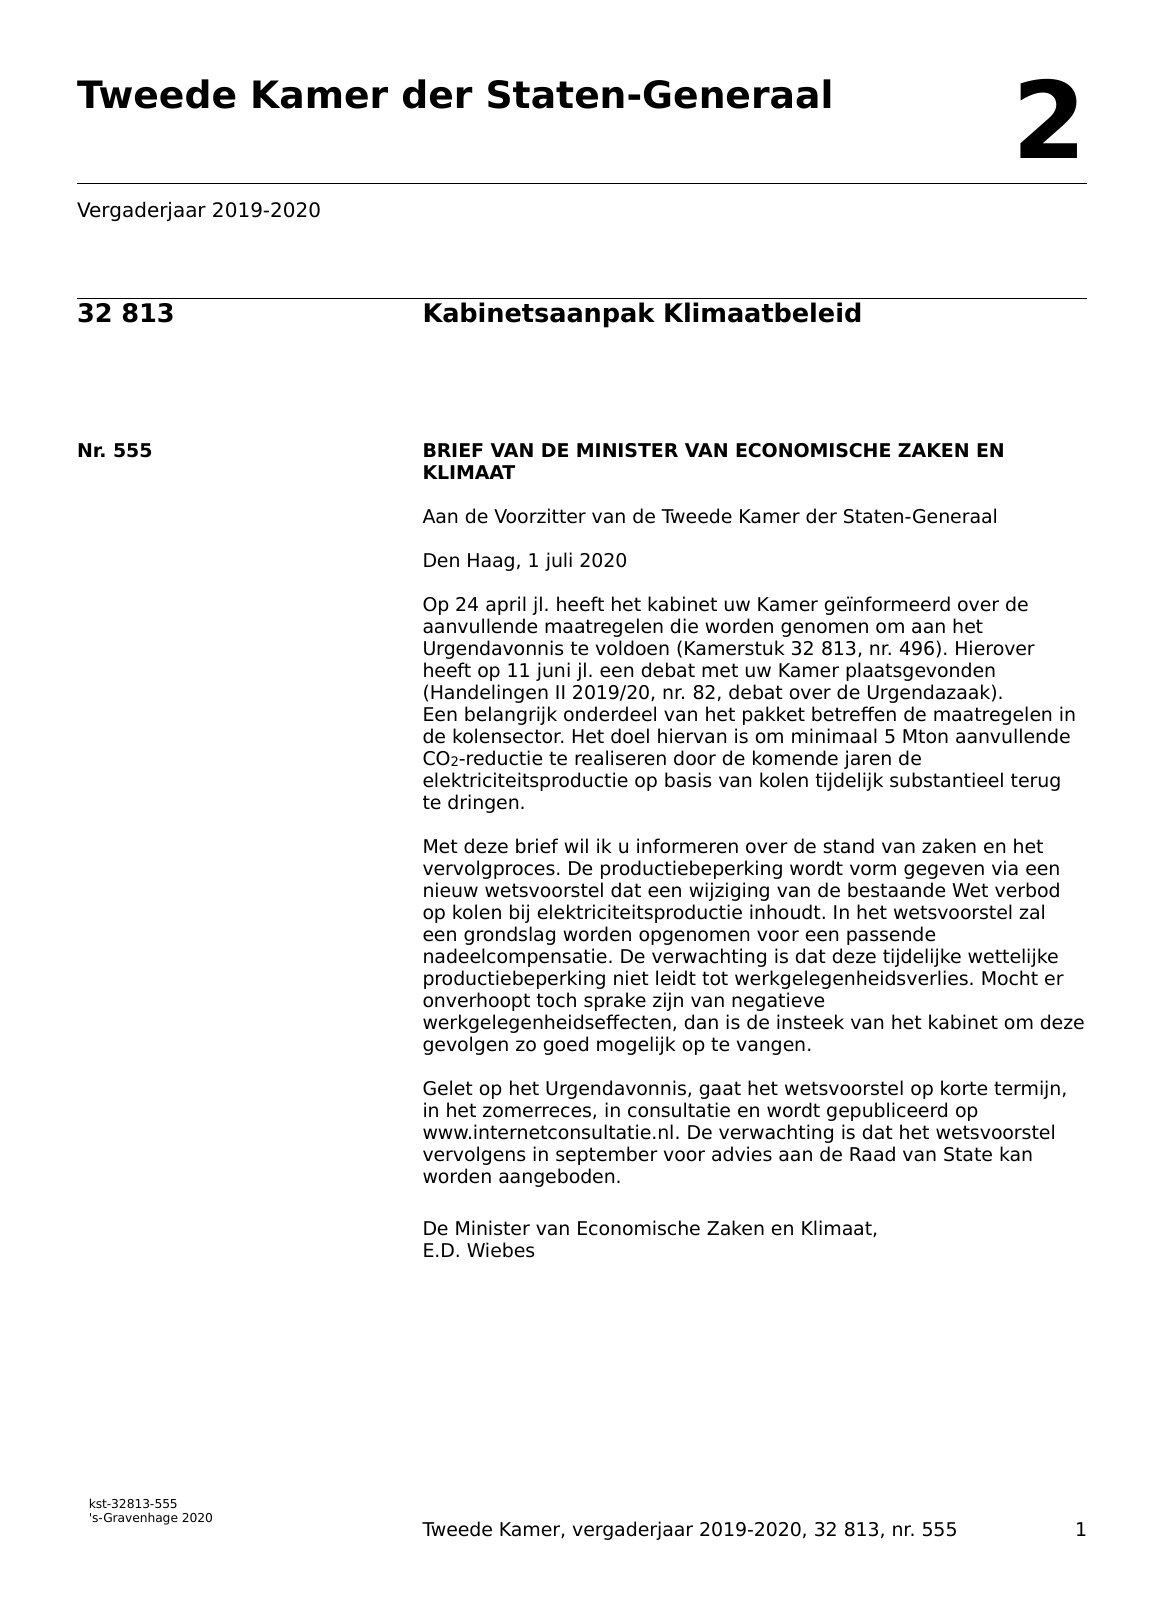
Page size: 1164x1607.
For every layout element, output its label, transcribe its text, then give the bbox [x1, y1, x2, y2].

text Gelet op het Urgendavonnis, gaat het wetsvoorstel op korte termijn, in het zomerreces, in consultatie en wordt gepubliceerd op www.internetconsultatie.nl. De verwachting is dat het wetsvoorstel vervolgens in september voor advies aan de Raad van State kan worden aangeboden. [422, 1078, 1087, 1188]
table_header Tweede Kamer der Staten-Generaal [77, 59, 886, 183]
text kst-32813-555 [88, 1497, 323, 1511]
table_header 2 [886, 59, 1087, 183]
text De Minister van Economische Zaken en Klimaat, E.D. Wiebes [422, 1218, 1087, 1262]
text 's-Gravenhage 2020 [88, 1511, 323, 1525]
subtitle 32 813 Kabinetsaanpak Klimaatbeleid [77, 299, 1087, 329]
text Op 24 april jl. heeft het kabinet uw Kamer geïnformeerd over de aanvullende maatregelen die worden genomen om aan het Urgendavonnis te voldoen (Kamerstuk 32 813, nr. 496). Hierover heeft op 11 juni jl. een debat met uw Kamer plaatsgevonden (Handelingen II 2019/20, nr. 82, debat over de Urgendazaak). [422, 594, 1087, 704]
subtitle Nr. 555 BRIEF VAN DE MINISTER VAN ECONOMISCHE ZAKEN EN KLIMAAT [77, 440, 1087, 484]
text Den Haag, 1 juli 2020 [422, 550, 1087, 572]
text Aan de Voorzitter van de Tweede Kamer der Staten-Generaal [422, 506, 1087, 528]
table_cell Vergaderjaar 2019-2020 [77, 184, 1087, 298]
text Met deze brief wil ik u informeren over de stand van zaken en het vervolgproces. De productiebeperking wordt vorm gegeven via een nieuw wetsvoorstel dat een wijziging van de bestaande Wet verbod op kolen bij elektriciteitsproductie inhoudt. In het wetsvoorstel zal een grondslag worden opgenomen voor een passende nadeelcompensatie. De verwachting is dat deze tijdelijke wettelijke productiebeperking niet leidt tot werkgelegenheidsverlies. Mocht er onverhoopt toch sprake zijn van negatieve werkgelegenheidseffecten, dan is de insteek van het kabinet om deze gevolgen zo goed mogelijk op te vangen. [422, 836, 1087, 1056]
text Een belangrijk onderdeel van het pakket betreffen de maatregelen in de kolensector. Het doel hiervan is om minimaal 5 Mton aanvullende CO2-reductie te realiseren door de komende jaren de elektriciteitsproductie op basis van kolen tijdelijk substantieel terug te dringen. [422, 704, 1087, 814]
